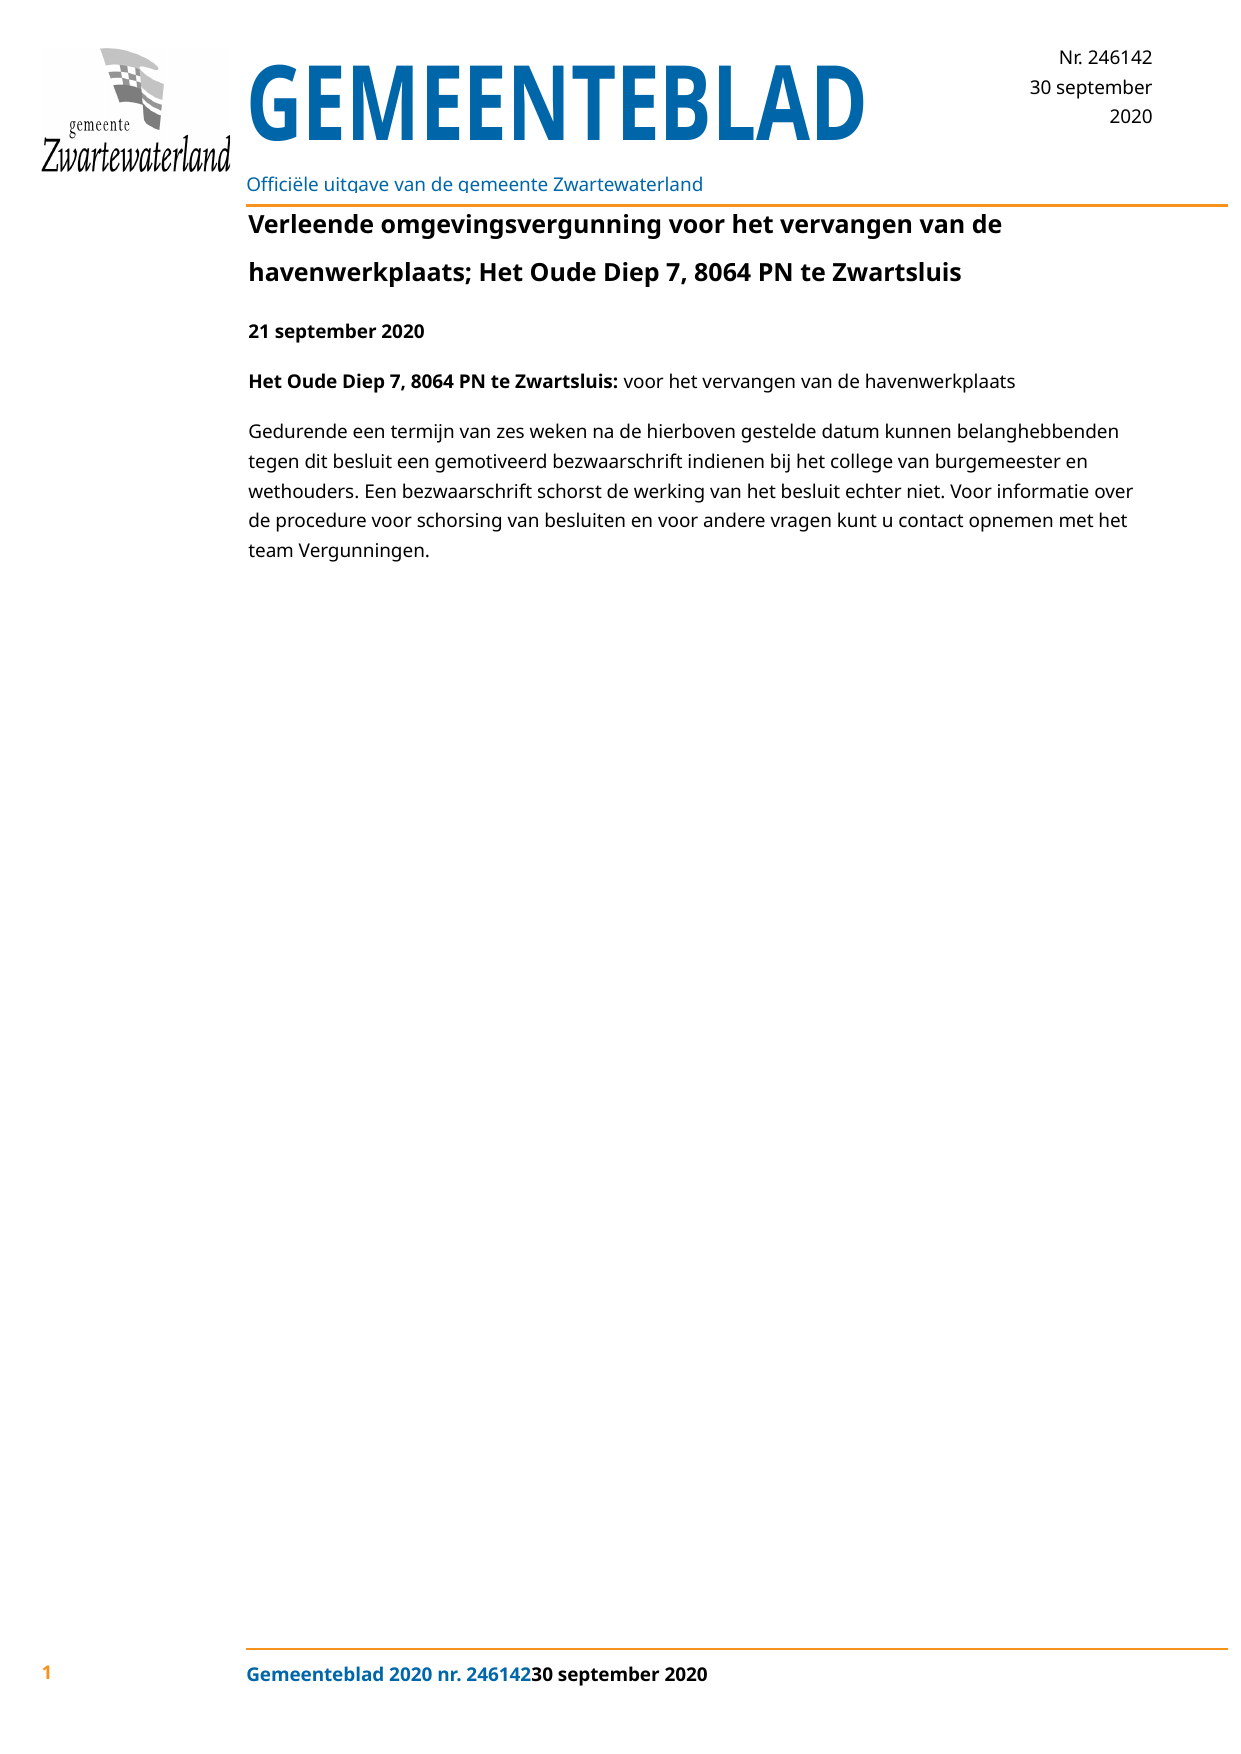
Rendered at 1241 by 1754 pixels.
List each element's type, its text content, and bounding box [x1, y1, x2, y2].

text Gedurende een termijn van zes weken na de hierboven gestelde datum kunnen belanghebbenden tegen dit besluit een gemotiveerd bezwaarschrift indienen bij het college van burgemeester en wethouders. Een bezwaarschrift schorst de werking van het besluit echter niet. Voor informatie over de procedure voor schorsing van besluiten en voor andere vragen kunt u contact opnemen met het team Vergunningen. [248, 419, 1152, 563]
text Het Oude Diep 7, 8064 PN te Zwartsluis: voor het vervangen van de havenwerkplaats [248, 368, 1152, 394]
text 21 september 2020 [248, 318, 1152, 344]
picture [41, 47, 231, 172]
text Verleende omgevingsvergunning voor het vervangen van de havenwerkplaats; Het Oude Diep 7, 8064 PN te Zwartsluis [248, 207, 1152, 288]
